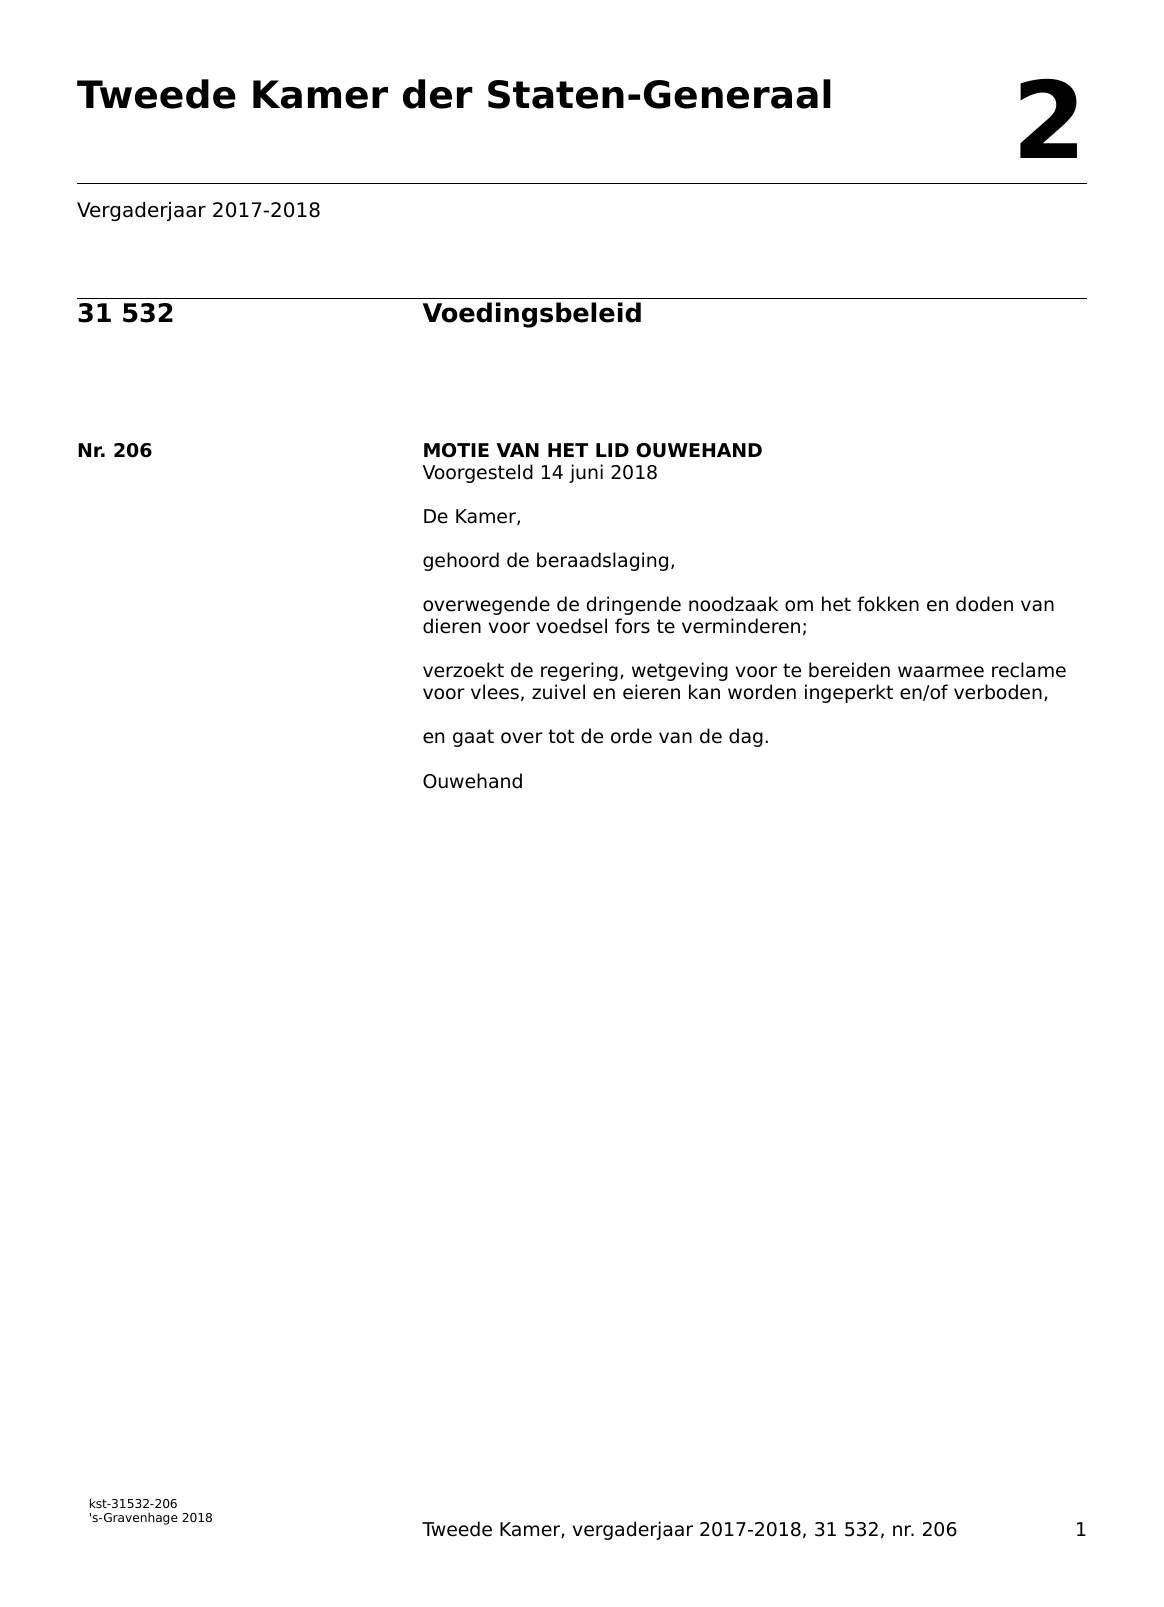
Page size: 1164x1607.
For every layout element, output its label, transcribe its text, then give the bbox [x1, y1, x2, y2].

text en gaat over tot de orde van de dag. [422, 726, 1087, 748]
text Ouwehand [422, 771, 1087, 793]
text Voorgesteld 14 juni 2018 [422, 462, 1087, 484]
text kst-31532-206 [88, 1497, 323, 1511]
table_cell Vergaderjaar 2017-2018 [77, 184, 1087, 298]
text overwegende de dringende noodzaak om het fokken en doden van dieren voor voedsel fors te verminderen; [422, 594, 1087, 638]
subtitle Nr. 206 MOTIE VAN HET LID OUWEHAND [77, 440, 1087, 462]
subtitle 31 532 Voedingsbeleid [77, 299, 1087, 329]
text gehoord de beraadslaging, [422, 550, 1087, 572]
table_header Tweede Kamer der Staten-Generaal [77, 59, 886, 183]
text verzoekt de regering, wetgeving voor te bereiden waarmee reclame voor vlees, zuivel en eieren kan worden ingeperkt en/of verboden, [422, 660, 1087, 704]
text 's-Gravenhage 2018 [88, 1511, 323, 1525]
text De Kamer, [422, 506, 1087, 528]
table_header 2 [886, 59, 1087, 183]
